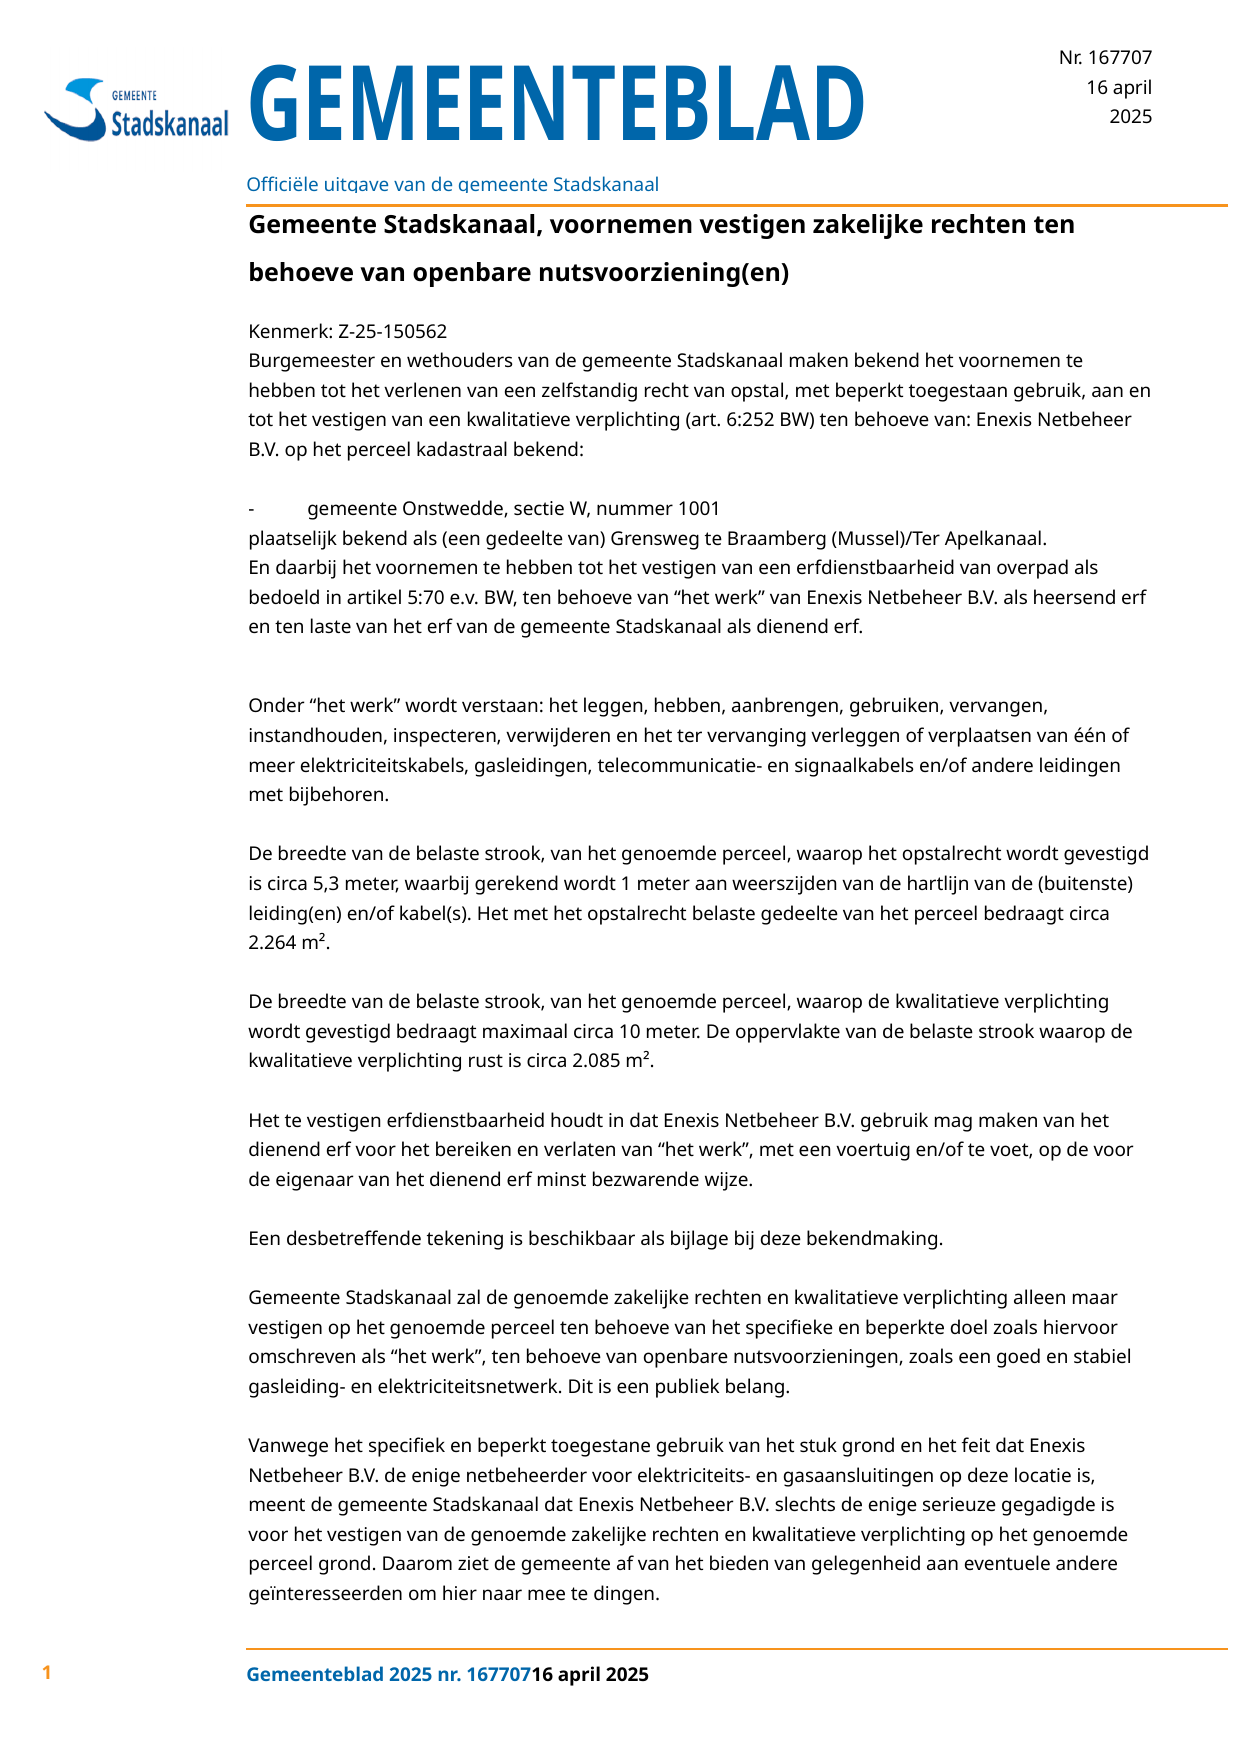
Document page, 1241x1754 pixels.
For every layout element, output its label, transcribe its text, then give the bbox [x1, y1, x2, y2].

list gemeente Onstwedde, sectie W, nummer 1001 [248, 495, 1152, 521]
text Onder “het werk” wordt verstaan: het leggen, hebben, aanbrengen, gebruiken, vervangen, instandhouden, inspecteren, verwijderen en het ter vervanging verleggen of verplaatsen van één of meer elektriciteitskabels, gasleidingen, telecommunicatie- en signaalkabels en/of andere leidingen met bijbehoren. [248, 693, 1152, 807]
text Een desbetreffende tekening is beschikbaar als bijlage bij deze bekendmaking. [248, 1225, 1152, 1251]
text De breedte van de belaste strook, van het genoemde perceel, waarop het opstalrecht wordt gevestigd is circa 5,3 meter, waarbij gerekend wordt 1 meter aan weerszijden van de hartlijn van de (buitenste) leiding(en) en/of kabel(s). Het met het opstalrecht belaste gedeelte van het perceel bedraagt circa 2.264 m². [248, 841, 1152, 955]
text De breedte van de belaste strook, van het genoemde perceel, waarop de kwalitatieve verplichting wordt gevestigd bedraagt maximaal circa 10 meter. De oppervlakte van de belaste strook waarop de kwalitatieve verplichting rust is circa 2.085 m². [248, 988, 1152, 1073]
text plaatselijk bekend als (een gedeelte van) Grensweg te Braamberg (Mussel)/Ter Apelkanaal. [248, 525, 1152, 551]
text Gemeente Stadskanaal, voornemen vestigen zakelijke rechten ten behoeve van openbare nutsvoorziening(en) [248, 207, 1152, 288]
text Vanwege het specifiek en beperkt toegestane gebruik van het stuk grond en het feit dat Enexis Netbeheer B.V. de enige netbeheerder voor elektriciteits- en gasaansluitingen op deze locatie is, meent de gemeente Stadskanaal dat Enexis Netbeheer B.V. slechts de enige serieuze gegadigde is voor het vestigen van de genoemde zakelijke rechten en kwalitatieve verplichting op het genoemde perceel grond. Daarom ziet de gemeente af van het bieden van gelegenheid aan eventuele andere geïnteresseerden om hier naar mee te dingen. [248, 1432, 1152, 1606]
text Kenmerk: Z-25-150562 [248, 318, 1152, 344]
text En daarbij het voornemen te hebben tot het vestigen van een erfdienstbaarheid van overpad als bedoeld in artikel 5:70 e.v. BW, ten behoeve van “het werk” van Enexis Netbeheer B.V. als heersend erf en ten laste van het erf van de gemeente Stadskanaal als dienend erf. [248, 554, 1152, 639]
text Gemeente Stadskanaal zal de genoemde zakelijke rechten en kwalitatieve verplichting alleen maar vestigen op het genoemde perceel ten behoeve van het specifieke en beperkte doel zoals hiervoor omschreven als “het werk”, ten behoeve van openbare nutsvoorzieningen, zoals een goed en stabiel gasleiding- en elektriciteitsnetwerk. Dit is een publiek belang. [248, 1284, 1152, 1399]
text Burgemeester en wethouders van de gemeente Stadskanaal maken bekend het voornemen te hebben tot het verlenen van een zelfstandig recht van opstal, met beperkt toegestaan gebruik, aan en tot het vestigen van een kwalitatieve verplichting (art. 6:252 BW) ten behoeve van: Enexis Netbeheer B.V. op het perceel kadastraal bekend: [248, 347, 1152, 462]
text Het te vestigen erfdienstbaarheid houdt in dat Enexis Netbeheer B.V. gebruik mag maken van het dienend erf voor het bereiken en verlaten van “het werk”, met een voertuig en/of te voet, op de voor de eigenaar van het dienend erf minst bezwarende wijze. [248, 1107, 1152, 1192]
picture [41, 47, 231, 172]
